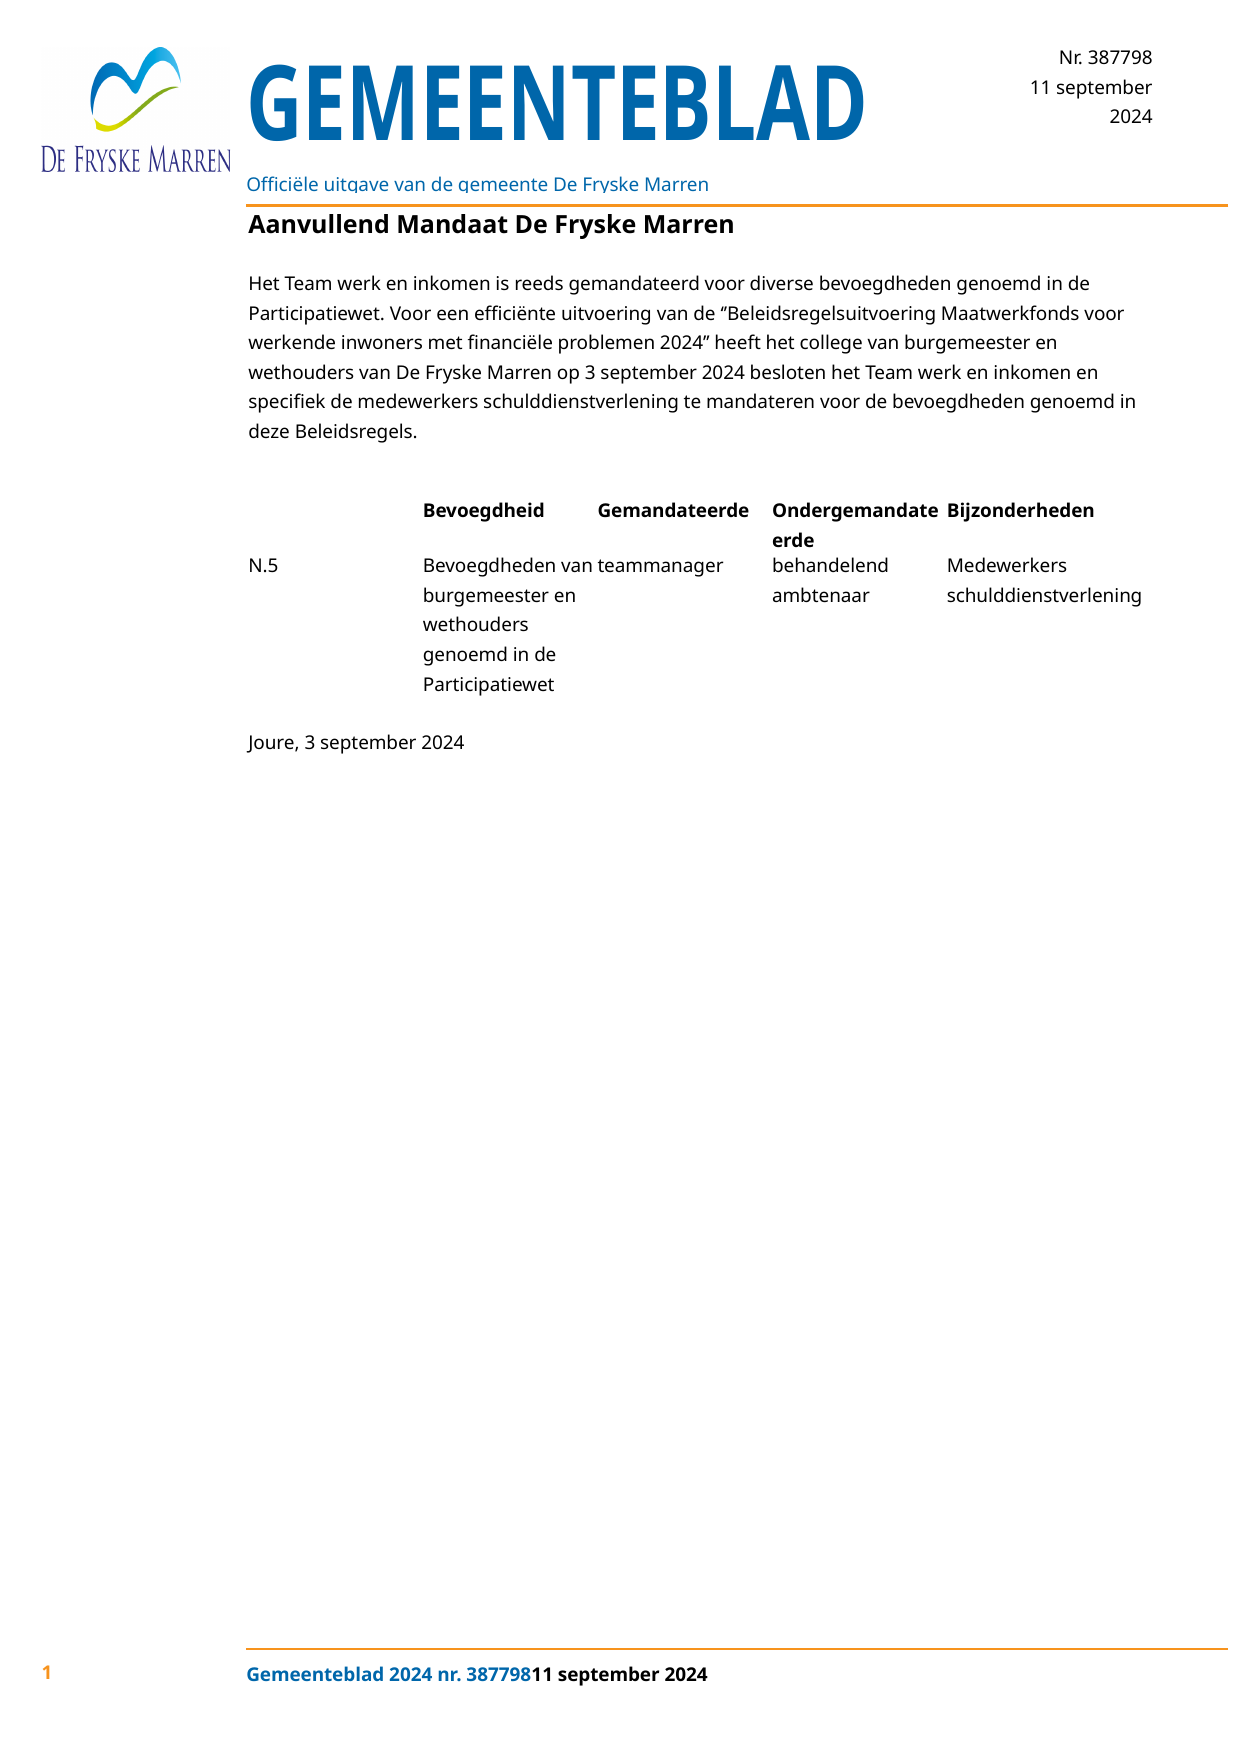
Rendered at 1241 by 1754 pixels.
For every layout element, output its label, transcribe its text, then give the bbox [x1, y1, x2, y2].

table_cell Medewerkers schulddienstverlening [947, 553, 1152, 697]
text Joure, 3 september 2024 [248, 729, 1152, 755]
table_header [248, 497, 423, 552]
table_cell N.5 [248, 553, 423, 697]
text Het Team werk en inkomen is reeds gemandateerd voor diverse bevoegdheden genoemd in de Participatiewet. Voor een efficiënte uitvoering van de ‘’Beleidsregelsuitvoering Maatwerkfonds voor werkende inwoners met financiële problemen 2024’’ heeft het college van burgemeester en wethouders van De Fryske Marren op 3 september 2024 besloten het Team werk en inkomen en specifiek de medewerkers schulddienstverlening te mandateren voor de bevoegdheden genoemd in deze Beleidsregels. [248, 270, 1152, 444]
table_header Ondergemandateerde [772, 497, 947, 552]
table_cell behandelend ambtenaar [772, 553, 947, 697]
picture [41, 47, 231, 172]
table_header Bevoegdheid [423, 497, 597, 552]
table_header Gemandateerde [597, 497, 772, 552]
table_cell Bevoegdheden van burgemeester en wethouders genoemd in de Participatiewet [423, 553, 597, 697]
text Aanvullend Mandaat De Fryske Marren [248, 207, 1152, 241]
table_cell teammanager [597, 553, 772, 697]
table_header Bijzonderheden [947, 497, 1152, 552]
